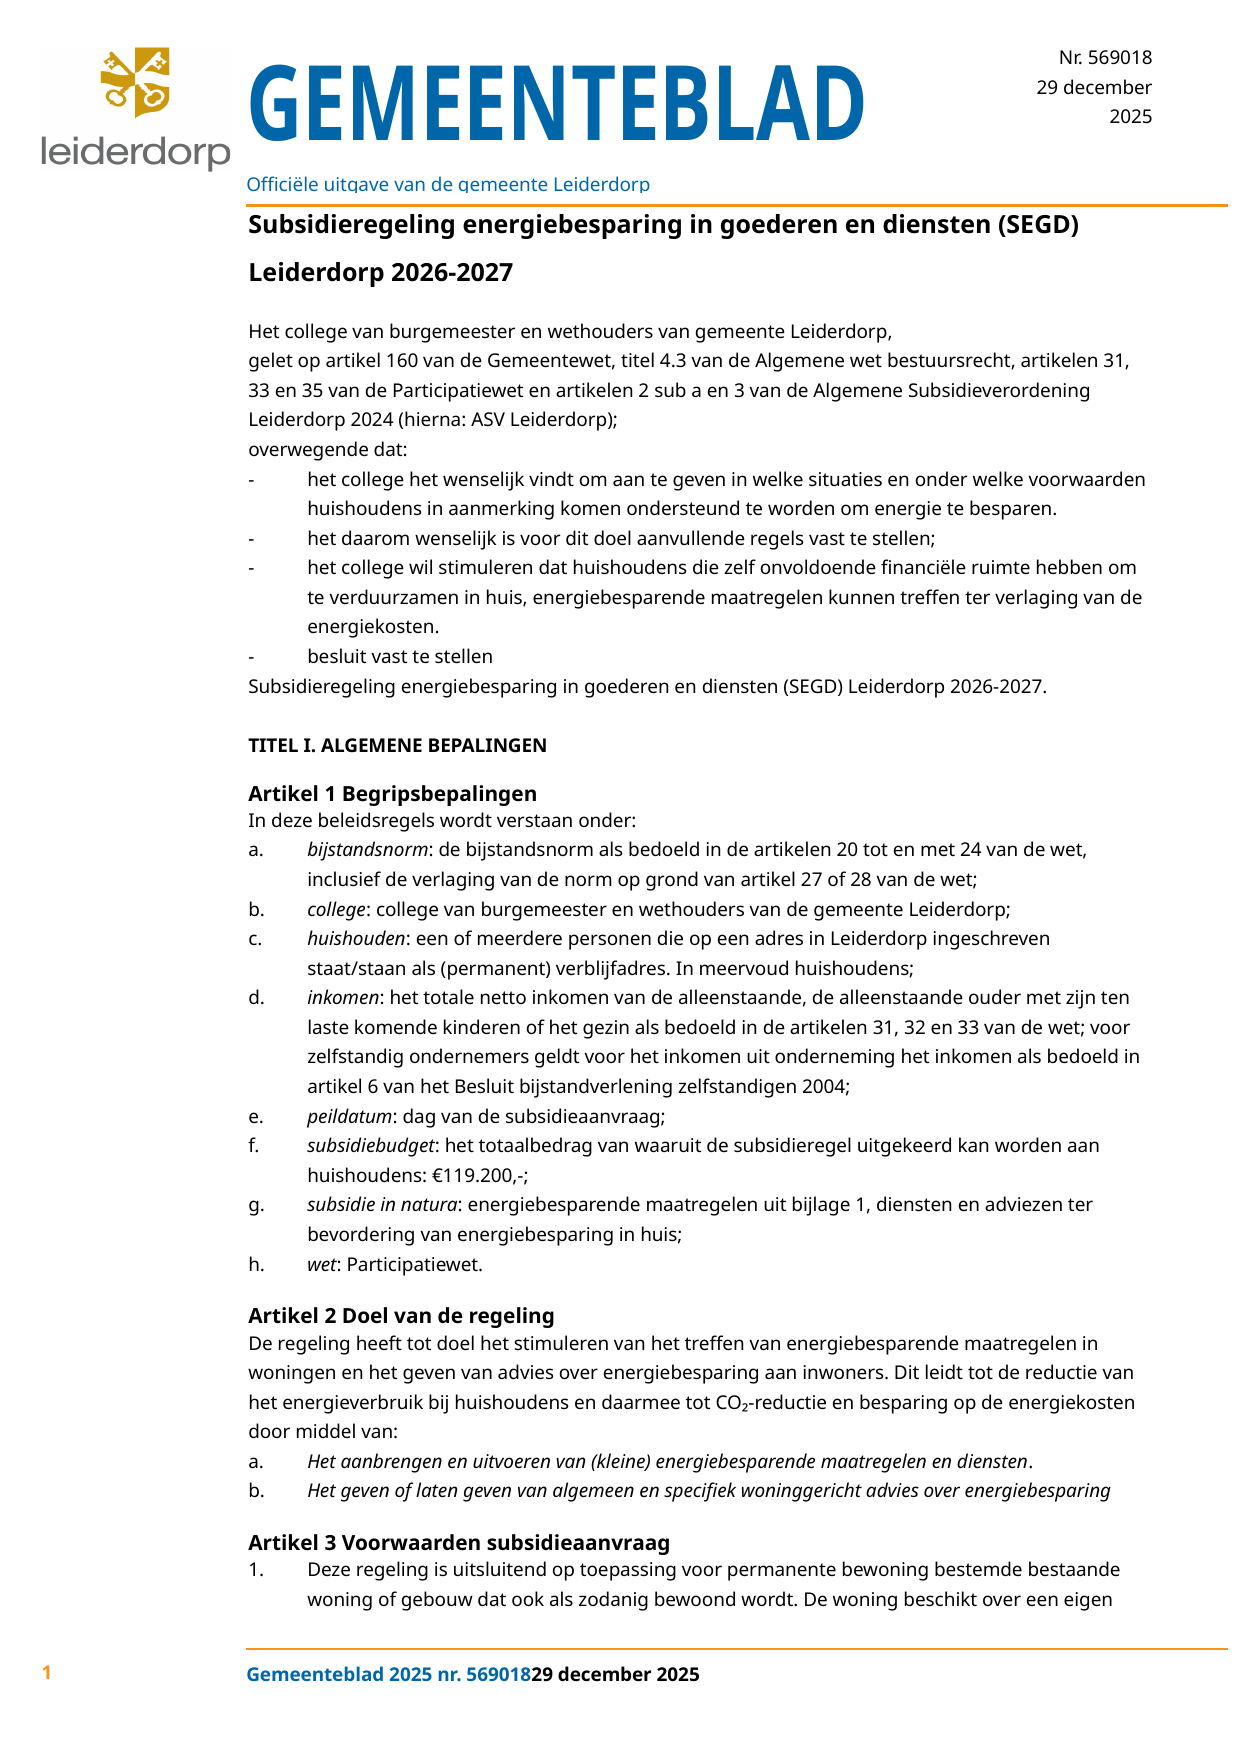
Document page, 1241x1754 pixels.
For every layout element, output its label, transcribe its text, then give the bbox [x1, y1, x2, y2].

list subsidiebudget: het totaalbedrag van waaruit de subsidieregel uitgekeerd kan worden aan huishoudens: €119.200,-; [248, 1132, 1152, 1188]
list besluit vast te stellen [248, 643, 1152, 669]
text TITEL I. ALGEMENE BEPALINGEN [248, 732, 1152, 758]
text Artikel 2 Doel van de regeling [248, 1301, 1152, 1330]
text gelet op artikel 160 van de Gemeentewet, titel 4.3 van de Algemene wet bestuursrecht, artikelen 31, 33 en 35 van de Participatiewet en artikelen 2 sub a en 3 van de Algemene Subsidieverordening Leiderdorp 2024 (hierna: ASV Leiderdorp); [248, 347, 1152, 432]
text In deze beleidsregels wordt verstaan onder: [248, 807, 1152, 833]
list inkomen: het totale netto inkomen van de alleenstaande, de alleenstaande ouder met zijn ten laste komende kinderen of het gezin als bedoeld in de artikelen 31, 32 en 33 van de wet; voor zelfstandig ondernemers geldt voor het inkomen uit onderneming het inkomen als bedoeld in artikel 6 van het Besluit bijstandverlening zelfstandigen 2004; [248, 984, 1152, 1099]
text Artikel 3 Voorwaarden subsidieaanvraag [248, 1528, 1152, 1556]
text overwegende dat: [248, 436, 1152, 462]
text Het college van burgemeester en wethouders van gemeente Leiderdorp, [248, 318, 1152, 344]
list Deze regeling is uitsluitend op toepassing voor permanente bewoning bestemde bestaande woning of gebouw dat ook als zodanig bewoond wordt. De woning beschikt over een eigen [248, 1556, 1152, 1612]
list het college het wenselijk vindt om aan te geven in welke situaties en onder welke voorwaarden huishoudens in aanmerking komen ondersteund te worden om energie te besparen. [248, 466, 1152, 521]
list Het aanbrengen en uitvoeren van (kleine) energiebesparende maatregelen en diensten. [248, 1448, 1152, 1474]
list het daarom wenselijk is voor dit doel aanvullende regels vast te stellen; [248, 525, 1152, 551]
list subsidie in natura: energiebesparende maatregelen uit bijlage 1, diensten en adviezen ter bevordering van energiebesparing in huis; [248, 1192, 1152, 1247]
text Subsidieregeling energiebesparing in goederen en diensten (SEGD) Leiderdorp 2026-2027 [248, 207, 1152, 288]
picture [41, 47, 231, 172]
text De regeling heeft tot doel het stimuleren van het treffen van energiebesparende maatregelen in woningen en het geven van advies over energiebesparing aan inwoners. Dit leidt tot de reductie van het energieverbruik bij huishoudens en daarmee tot CO₂-reductie en besparing op de energiekosten door middel van: [248, 1330, 1152, 1444]
list peildatum: dag van de subsidieaanvraag; [248, 1103, 1152, 1129]
list het college wil stimuleren dat huishoudens die zelf onvoldoende financiële ruimte hebben om te verduurzamen in huis, energiebesparende maatregelen kunnen treffen ter verlaging van de energiekosten. [248, 554, 1152, 639]
list wet: Participatiewet. [248, 1251, 1152, 1277]
list Het geven of laten geven van algemeen en specifiek woninggericht advies over energiebesparing [248, 1478, 1152, 1503]
list huishouden: een of meerdere personen die op een adres in Leiderdorp ingeschreven staat/staan als (permanent) verblijfadres. In meervoud huishoudens; [248, 925, 1152, 981]
list bijstandsnorm: de bijstandsnorm als bedoeld in de artikelen 20 tot en met 24 van de wet, inclusief de verlaging van de norm op grond van artikel 27 of 28 van de wet; [248, 837, 1152, 892]
text Subsidieregeling energiebesparing in goederen en diensten (SEGD) Leiderdorp 2026-2027. [248, 673, 1152, 699]
text Artikel 1 Begripsbepalingen [248, 779, 1152, 807]
list college: college van burgemeester en wethouders van de gemeente Leiderdorp; [248, 896, 1152, 922]
